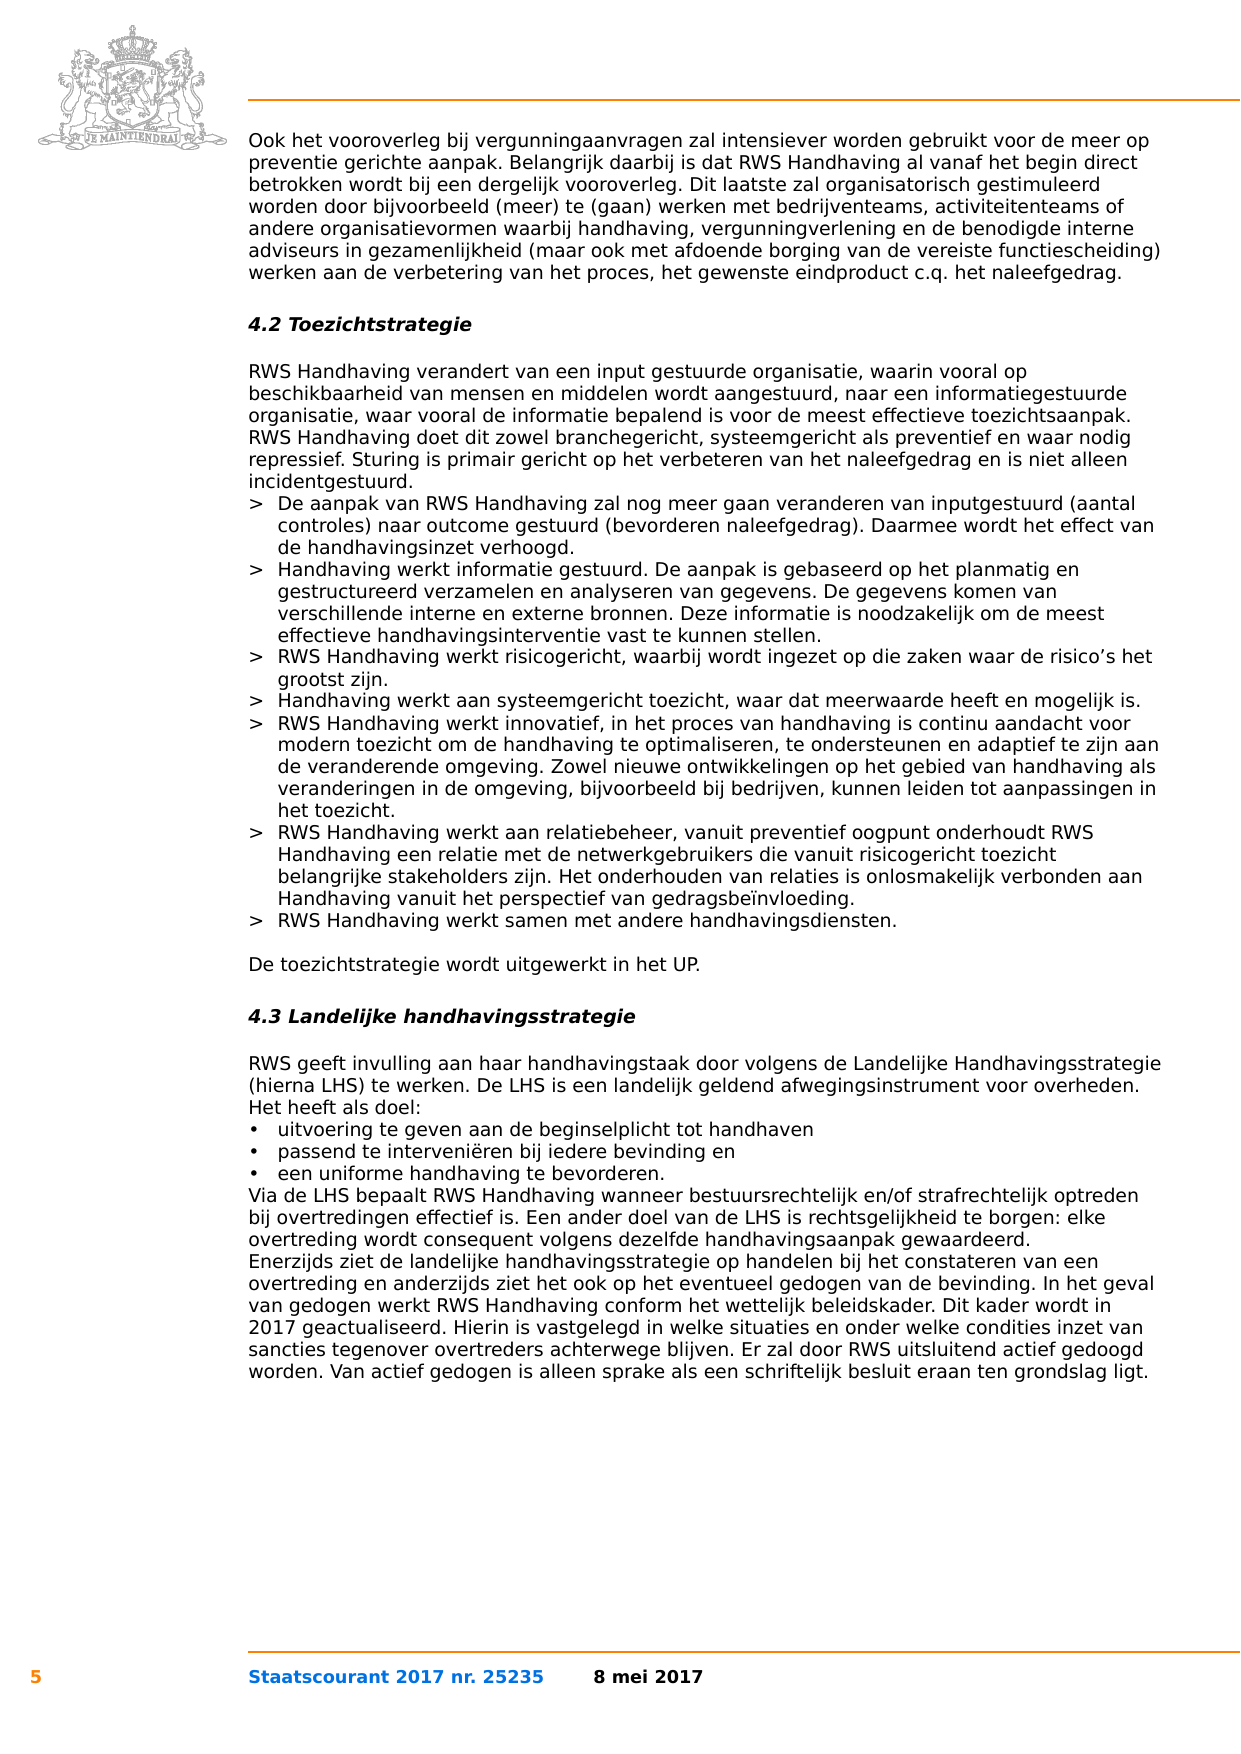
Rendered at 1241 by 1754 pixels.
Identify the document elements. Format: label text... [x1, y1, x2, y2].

text • passend te interveniëren bij iedere bevinding en [248, 1141, 1163, 1163]
text > RWS Handhaving werkt risicogericht, waarbij wordt ingezet op die zaken waar de risico’s het grootst zijn. [248, 646, 1163, 690]
text > De aanpak van RWS Handhaving zal nog meer gaan veranderen van inputgestuurd (aantal controles) naar outcome gestuurd (bevorderen naleefgedrag). Daarmee wordt het effect van de handhavingsinzet verhoogd. [248, 493, 1163, 558]
text > RWS Handhaving werkt samen met andere handhavingsdiensten. [248, 910, 1163, 932]
text > Handhaving werkt informatie gestuurd. De aanpak is gebaseerd op het planmatig en gestructureerd verzamelen en analyseren van gegevens. De gegevens komen van verschillende interne en externe bronnen. Deze informatie is noodzakelijk om de meest effectieve handhavingsinterventie vast te kunnen stellen. [248, 558, 1163, 646]
text > Handhaving werkt aan systeemgericht toezicht, waar dat meerwaarde heeft en mogelijk is. [248, 690, 1163, 712]
text RWS geeft invulling aan haar handhavingstaak door volgens de Landelijke Handhavingsstrategie (hierna LHS) te werken. De LHS is een landelijk geldend afwegingsinstrument voor overheden. Het heeft als doel: [248, 1053, 1163, 1119]
text Ook het vooroverleg bij vergunningaanvragen zal intensiever worden gebruikt voor de meer op preventie gerichte aanpak. Belangrijk daarbij is dat RWS Handhaving al vanaf het begin direct betrokken wordt bij een dergelijk vooroverleg. Dit laatste zal organisatorisch gestimuleerd worden door bijvoorbeeld (meer) te (gaan) werken met bedrijventeams, activiteitenteams of andere organisatievormen waarbij handhaving, vergunningverlening en de benodigde interne adviseurs in gezamenlijkheid (maar ook met afdoende borging van de vereiste functiescheiding) werken aan de verbetering van het proces, het gewenste eindproduct c.q. het naleefgedrag. [248, 130, 1163, 284]
text > RWS Handhaving werkt innovatief, in het proces van handhaving is continu aandacht voor modern toezicht om de handhaving te optimaliseren, te ondersteunen en adaptief te zijn aan de veranderende omgeving. Zowel nieuwe ontwikkelingen op het gebied van handhaving als veranderingen in de omgeving, bijvoorbeeld bij bedrijven, kunnen leiden tot aanpassingen in het toezicht. [248, 712, 1163, 822]
picture [38, 25, 227, 150]
text • uitvoering te geven aan de beginselplicht tot handhaven [248, 1119, 1163, 1141]
text > RWS Handhaving werkt aan relatiebeheer, vanuit preventief oogpunt onderhoudt RWS Handhaving een relatie met de netwerkgebruikers die vanuit risicogericht toezicht belangrijke stakeholders zijn. Het onderhouden van relaties is onlosmakelijk verbonden aan Handhaving vanuit het perspectief van gedragsbeïnvloeding. [248, 822, 1163, 910]
text Via de LHS bepaalt RWS Handhaving wanneer bestuursrechtelijk en/of strafrechtelijk optreden bij overtredingen effectief is. Een ander doel van de LHS is rechtsgelijkheid te borgen: elke overtreding wordt consequent volgens dezelfde handhavingsaanpak gewaardeerd. [248, 1185, 1163, 1251]
text • een uniforme handhaving te bevorderen. [248, 1163, 1163, 1185]
subtitle 4.3 Landelijke handhavingsstrategie [248, 1006, 1163, 1028]
subtitle 4.2 Toezichtstrategie [248, 314, 1163, 336]
text Enerzijds ziet de landelijke handhavingsstrategie op handelen bij het constateren van een overtreding en anderzijds ziet het ook op het eventueel gedogen van de bevinding. In het geval van gedogen werkt RWS Handhaving conform het wettelijk beleidskader. Dit kader wordt in 2017 geactualiseerd. Hierin is vastgelegd in welke situaties en onder welke condities inzet van sancties tegenover overtreders achterwege blijven. Er zal door RWS uitsluitend actief gedoogd worden. Van actief gedogen is alleen sprake als een schriftelijk besluit eraan ten grondslag ligt. [248, 1251, 1163, 1383]
text De toezichtstrategie wordt uitgewerkt in het UP. [248, 954, 1163, 976]
text RWS Handhaving verandert van een input gestuurde organisatie, waarin vooral op beschikbaarheid van mensen en middelen wordt aangestuurd, naar een informatiegestuurde organisatie, waar vooral de informatie bepalend is voor de meest effectieve toezichtsaanpak. RWS Handhaving doet dit zowel branchegericht, systeemgericht als preventief en waar nodig repressief. Sturing is primair gericht op het verbeteren van het naleefgedrag en is niet alleen incidentgestuurd. [248, 361, 1163, 493]
